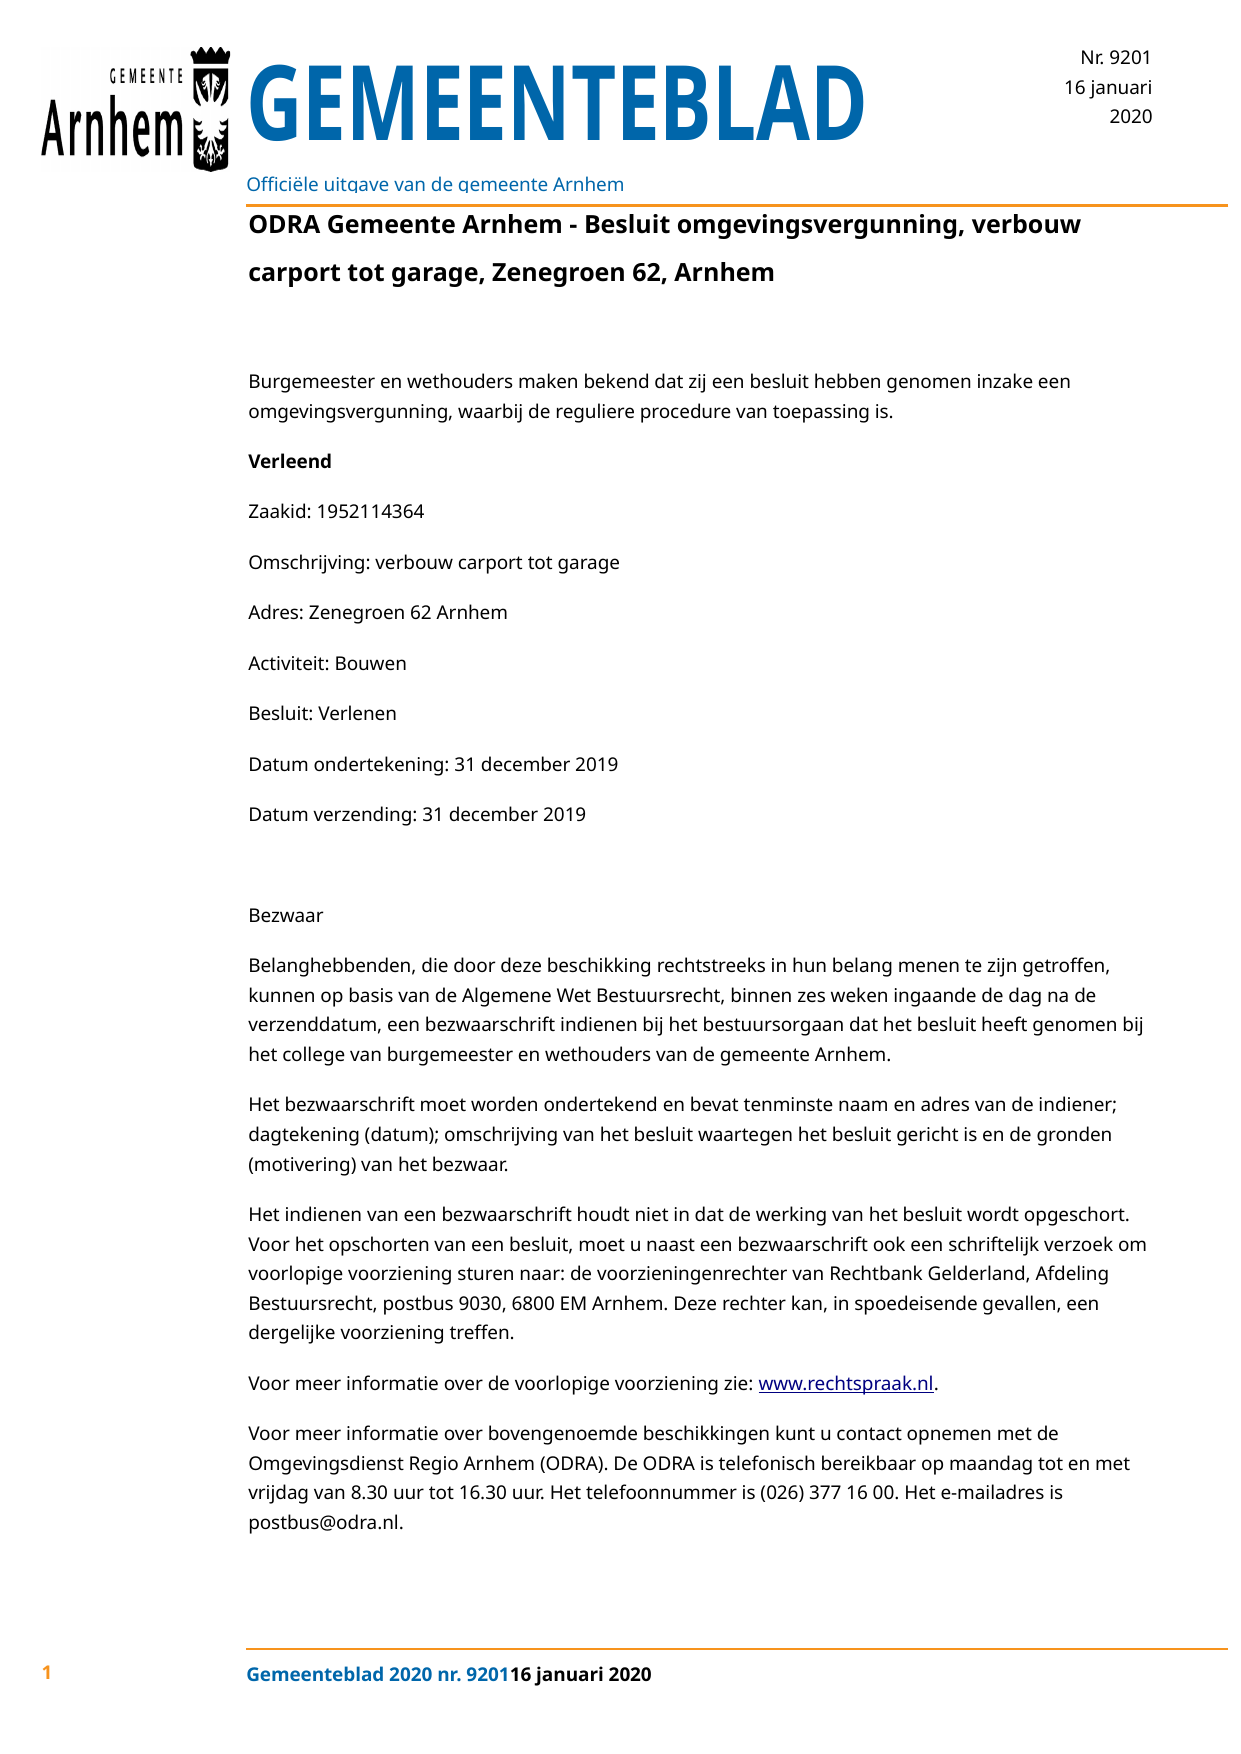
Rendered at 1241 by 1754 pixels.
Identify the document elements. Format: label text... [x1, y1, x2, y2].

text Besluit: Verlenen [248, 700, 1152, 726]
text Zaakid: 1952114364 [248, 499, 1152, 524]
text Datum verzending: 31 december 2019 [248, 801, 1152, 827]
text Adres: Zenegroen 62 Arnhem [248, 599, 1152, 625]
text Voor meer informatie over de voorlopige voorziening zie: www.rechtspraak.nl. [248, 1370, 1152, 1396]
text Het bezwaarschrift moet worden ondertekend en bevat tenminste naam en adres van de indiener; dagtekening (datum); omschrijving van het besluit waartegen het besluit gericht is en de gronden (motivering) van het bezwaar. [248, 1092, 1152, 1177]
text Belanghebbenden, die door deze beschikking rechtstreeks in hun belang menen te zijn getroffen, kunnen op basis van de Algemene Wet Bestuursrecht, binnen zes weken ingaande de dag na de verzenddatum, een bezwaarschrift indienen bij het bestuursorgaan dat het besluit heeft genomen bij het college van burgemeester en wethouders van de gemeente Arnhem. [248, 952, 1152, 1067]
text Omschrijving: verbouw carport tot garage [248, 549, 1152, 575]
text Voor meer informatie over bovengenoemde beschikkingen kunt u contact opnemen met de Omgevingsdienst Regio Arnhem (ODRA). De ODRA is telefonisch bereikbaar op maandag tot en met vrijdag van 8.30 uur tot 16.30 uur. Het telefoonnummer is (026) 377 16 00. Het e-mailadres is postbus@odra.nl. [248, 1420, 1152, 1535]
text Datum ondertekening: 31 december 2019 [248, 751, 1152, 777]
text ODRA Gemeente Arnhem - Besluit omgevingsvergunning, verbouw carport tot garage, Zenegroen 62, Arnhem [248, 207, 1152, 288]
text Burgemeester en wethouders maken bekend dat zij een besluit hebben genomen inzake een omgevingsvergunning, waarbij de reguliere procedure van toepassing is. [248, 368, 1152, 424]
text Verleend [248, 448, 1152, 474]
text Bezwaar [248, 902, 1152, 928]
text Het indienen van een bezwaarschrift houdt niet in dat de werking van het besluit wordt opgeschort. Voor het opschorten van een besluit, moet u naast een bezwaarschrift ook een schriftelijk verzoek om voorlopige voorziening sturen naar: de voorzieningenrechter van Rechtbank Gelderland, Afdeling Bestuursrecht, postbus 9030, 6800 EM Arnhem. Deze rechter kan, in spoedeisende gevallen, een dergelijke voorziening treffen. [248, 1201, 1152, 1345]
text Activiteit: Bouwen [248, 650, 1152, 676]
picture [41, 47, 231, 172]
